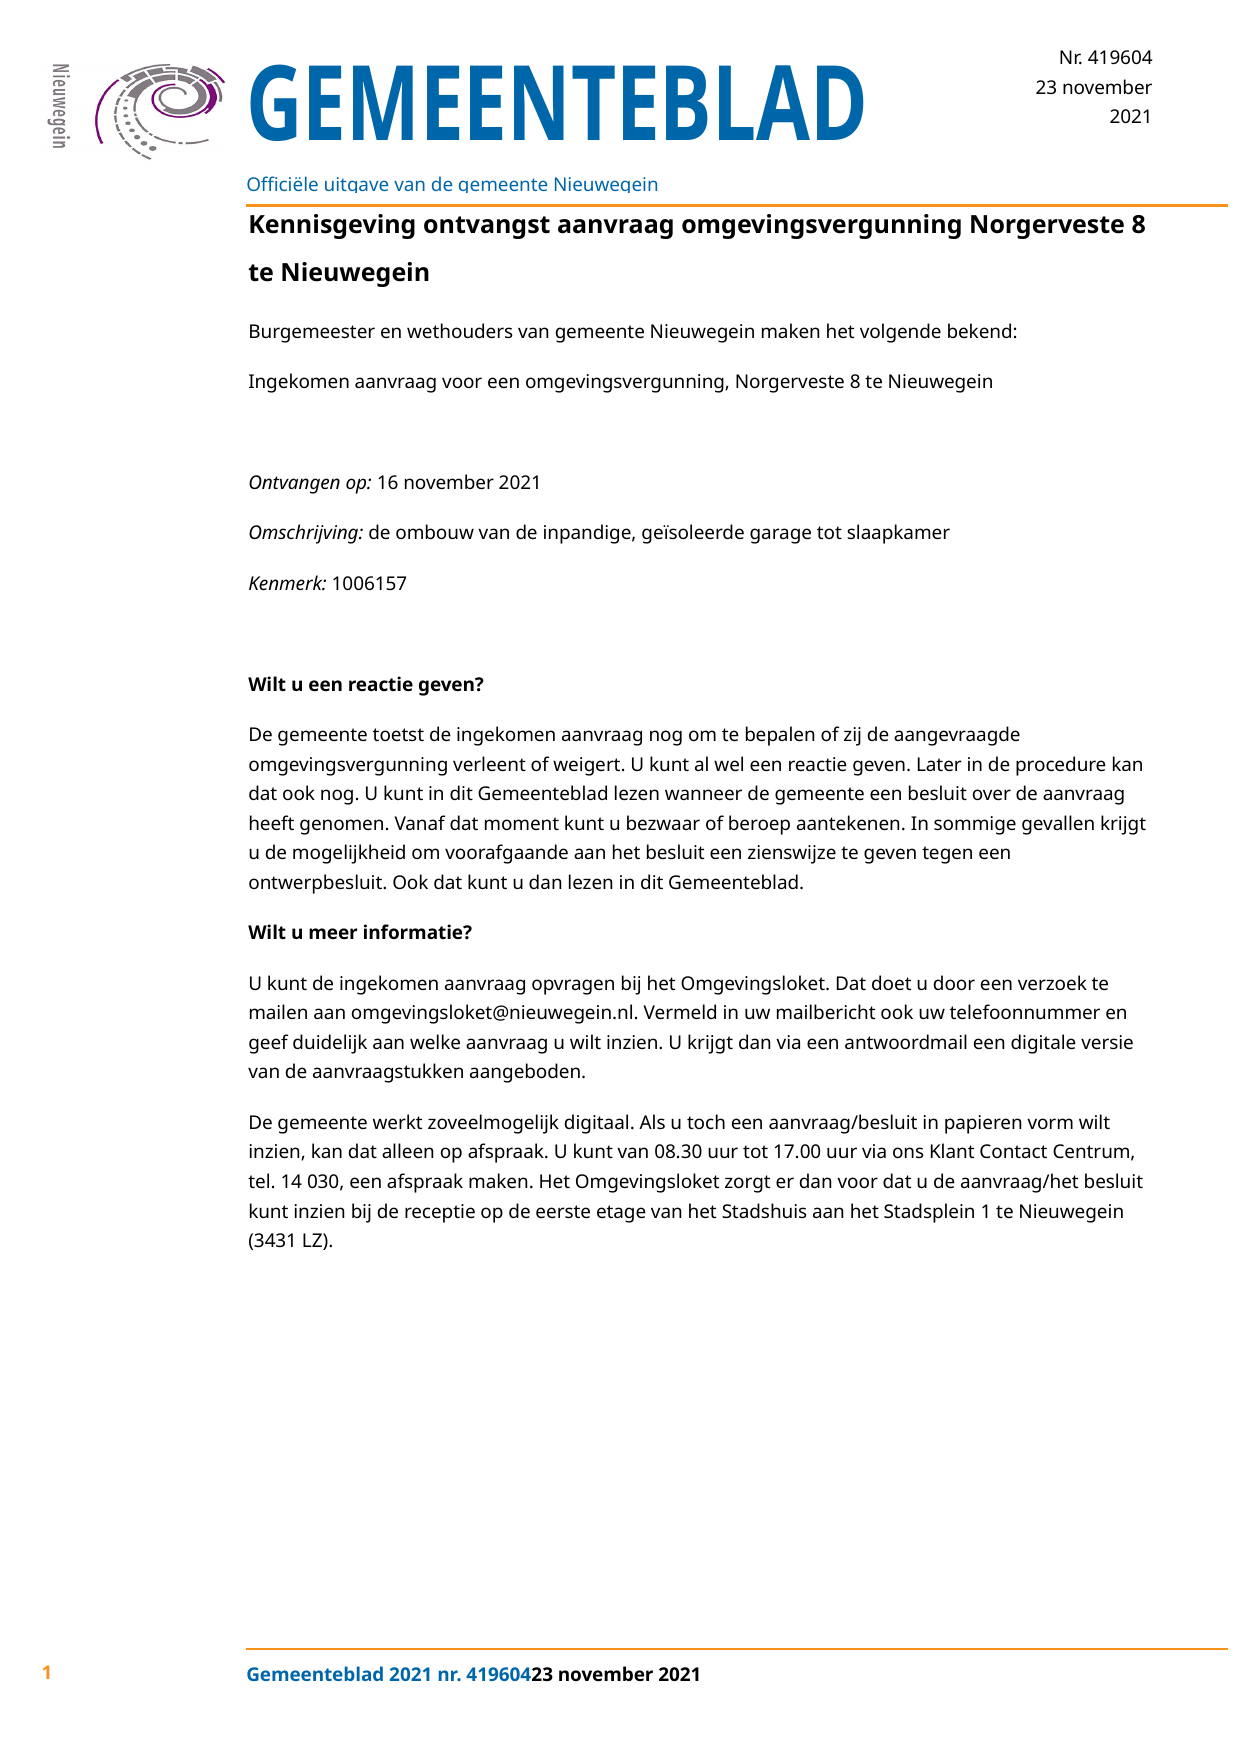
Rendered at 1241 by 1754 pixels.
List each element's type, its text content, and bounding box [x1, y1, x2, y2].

text Ontvangen op: 16 november 2021 [248, 469, 1152, 495]
text Kennisgeving ontvangst aanvraag omgevingsvergunning Norgerveste 8 te Nieuwegein [248, 207, 1152, 288]
text Ingekomen aanvraag voor een omgevingsvergunning, Norgerveste 8 te Nieuwegein [248, 368, 1152, 394]
text Burgemeester en wethouders van gemeente Nieuwegein maken het volgende bekend: [248, 318, 1152, 344]
text U kunt de ingekomen aanvraag opvragen bij het Omgevingsloket. Dat doet u door een verzoek te mailen aan omgevingsloket@nieuwegein.nl. Vermeld in uw mailbericht ook uw telefoonnummer en geef duidelijk aan welke aanvraag u wilt inzien. U krijgt dan via een antwoordmail een digitale versie van de aanvraagstukken aangeboden. [248, 970, 1152, 1084]
text Omschrijving: de ombouw van de inpandige, geïsoleerde garage tot slaapkamer [248, 519, 1152, 545]
text De gemeente toetst de ingekomen aanvraag nog om te bepalen of zij de aangevraagde omgevingsvergunning verleent of weigert. U kunt al wel een reactie geven. Later in de procedure kan dat ook nog. U kunt in dit Gemeenteblad lezen wanneer de gemeente een besluit over de aanvraag heeft genomen. Vanaf dat moment kunt u bezwaar of beroep aantekenen. In sommige gevallen krijgt u de mogelijkheid om voorafgaande aan het besluit een zienswijze te geven tegen een ontwerpbesluit. Ook dat kunt u dan lezen in dit Gemeenteblad. [248, 721, 1152, 895]
text Kenmerk: 1006157 [248, 570, 1152, 596]
text Wilt u een reactie geven? [248, 671, 1152, 697]
text De gemeente werkt zoveelmogelijk digitaal. Als u toch een aanvraag/besluit in papieren vorm wilt inzien, kan dat alleen op afspraak. U kunt van 08.30 uur tot 17.00 uur via ons Klant Contact Centrum, tel. 14 030, een afspraak maken. Het Omgevingsloket zorgt er dan voor dat u de aanvraag/het besluit kunt inzien bij de receptie op de eerste etage van het Stadshuis aan het Stadsplein 1 te Nieuwegein (3431 LZ). [248, 1109, 1152, 1253]
text Wilt u meer informatie? [248, 919, 1152, 945]
picture [41, 47, 231, 172]
